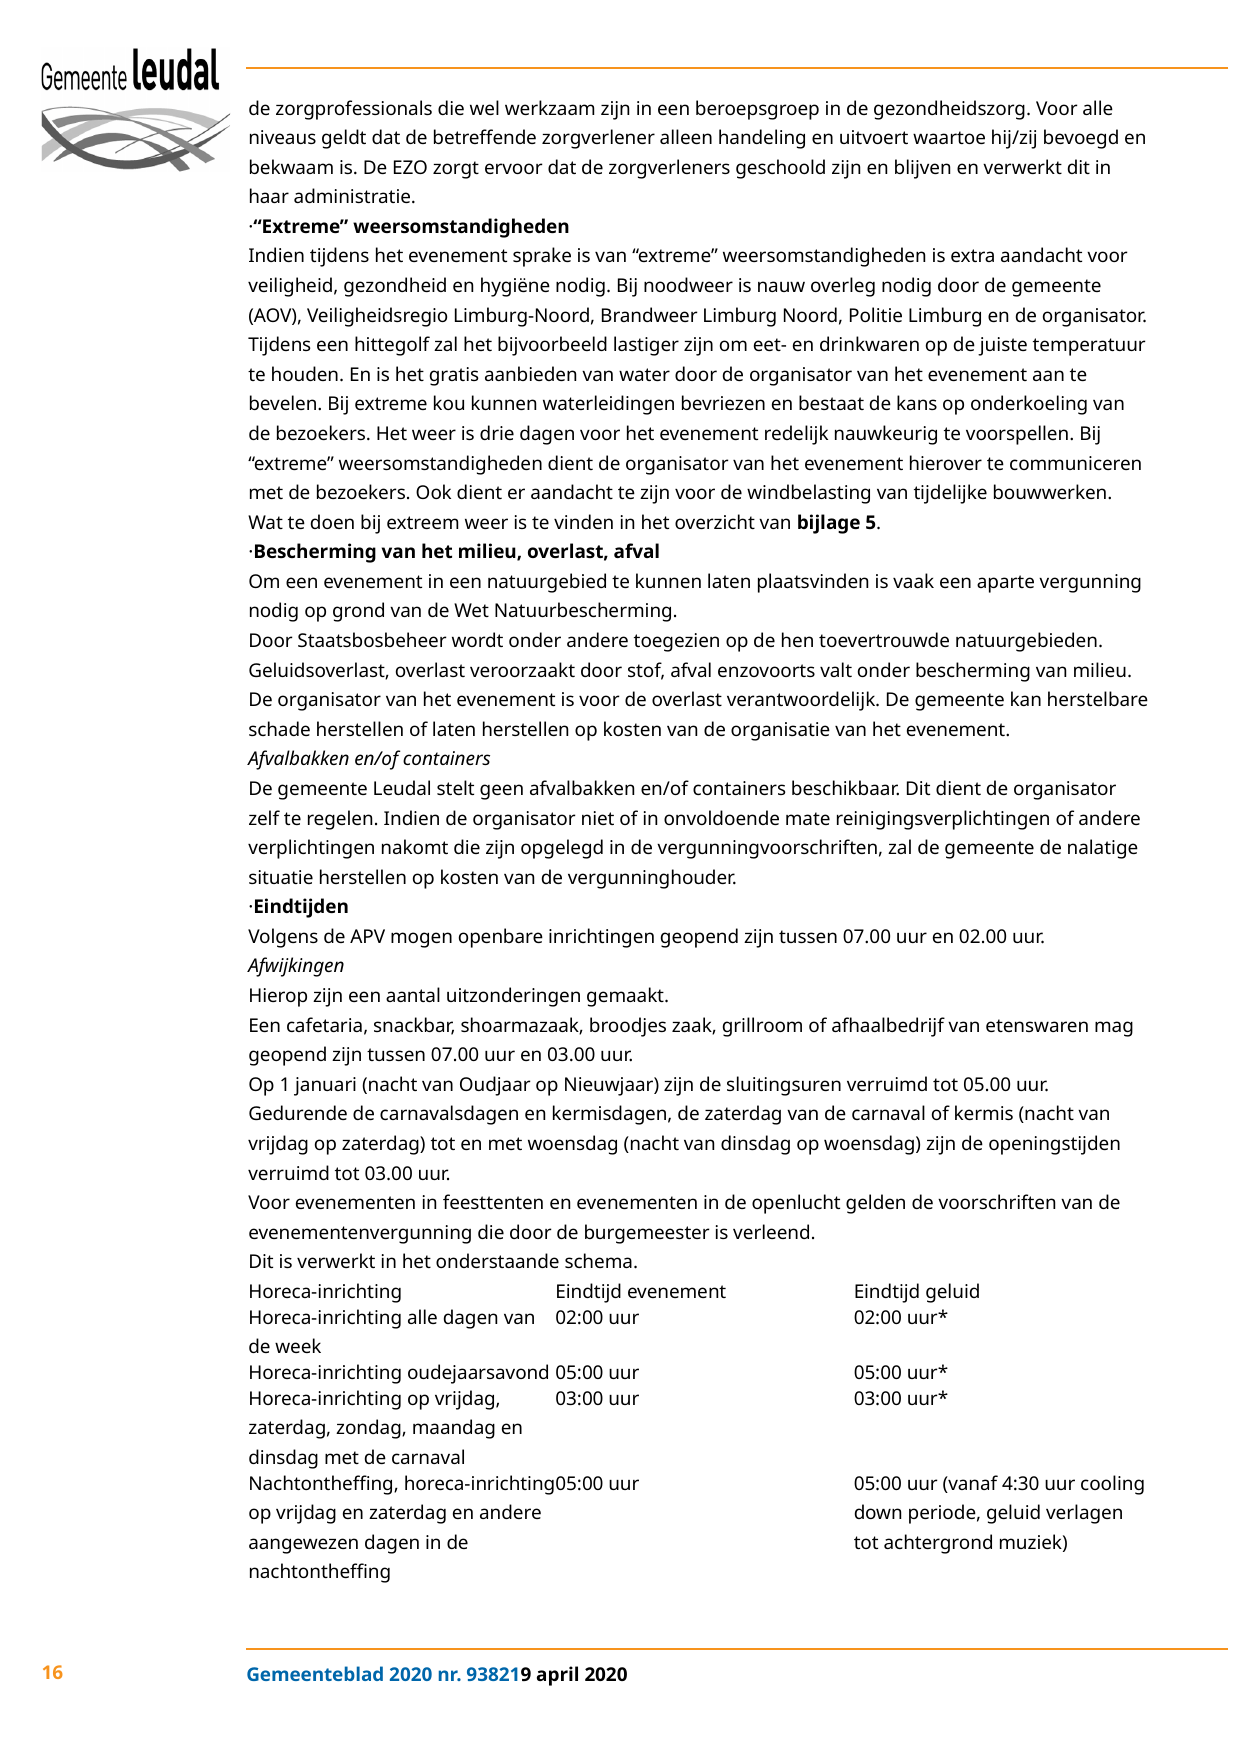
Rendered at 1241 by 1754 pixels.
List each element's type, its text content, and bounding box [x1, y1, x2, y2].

text Voor evenementen in feesttenten en evenementen in de openlucht gelden de voorschriften van de evenementenvergunning die door de burgemeester is verleend. [248, 1189, 1152, 1245]
text De gemeente Leudal stelt geen afvalbakken en/of containers beschikbaar. Dit dient de organisator zelf te regelen. Indien de organisator niet of in onvoldoende mate reinigingsverplichtingen of andere verplichtingen nakomt die zijn opgelegd in de vergunningvoorschriften, zal de gemeente de nalatige situatie herstellen op kosten van de vergunninghouder. [248, 775, 1152, 890]
table_cell 03:00 uur* [854, 1385, 1152, 1470]
text Dit is verwerkt in het onderstaande schema. [248, 1248, 1152, 1274]
table_cell Horeca-inrichting alle dagen van de week [248, 1304, 555, 1359]
text Hierop zijn een aantal uitzonderingen gemaakt. [248, 982, 1152, 1008]
table_cell 05:00 uur [555, 1359, 853, 1385]
text Een cafetaria, snackbar, shoarmazaak, broodjes zaak, grillroom of afhaalbedrijf van etenswaren mag geopend zijn tussen 07.00 uur en 03.00 uur. [248, 1012, 1152, 1067]
table_header Horeca-inrichting [248, 1278, 555, 1304]
text de zorgprofessionals die wel werkzaam zijn in een beroepsgroep in de gezondheidszorg. Voor alle niveaus geldt dat de betreffende zorgverlener alleen handeling en uitvoert waartoe hij/zij bevoegd en bekwaam is. De EZO zorgt ervoor dat de zorgverleners geschoold zijn en blijven en verwerkt dit in haar administratie. [248, 95, 1152, 209]
table_cell Horeca-inrichting op vrijdag, zaterdag, zondag, maandag en dinsdag met de carnaval [248, 1385, 555, 1470]
text Wat te doen bij extreem weer is te vinden in het overzicht van bijlage 5. [248, 509, 1152, 535]
table_cell 03:00 uur [555, 1385, 853, 1470]
table_cell Horeca-inrichting oudejaarsavond [248, 1359, 555, 1385]
text Geluidsoverlast, overlast veroorzaakt door stof, afval enzovoorts valt onder bescherming van milieu. De organisator van het evenement is voor de overlast verantwoordelijk. De gemeente kan herstelbare schade herstellen of laten herstellen op kosten van de organisatie van het evenement. [248, 657, 1152, 742]
text ·Eindtijden [248, 893, 1152, 919]
table_cell 05:00 uur [555, 1470, 853, 1584]
text Indien tijdens het evenement sprake is van “extreme” weersomstandigheden is extra aandacht voor veiligheid, gezondheid en hygiëne nodig. Bij noodweer is nauw overleg nodig door de gemeente (AOV), Veiligheidsregio Limburg-Noord, Brandweer Limburg Noord, Politie Limburg en de organisator. Tijdens een hittegolf zal het bijvoorbeeld lastiger zijn om eet- en drinkwaren op de juiste temperatuur te houden. En is het gratis aanbieden van water door de organisator van het evenement aan te bevelen. Bij extreme kou kunnen waterleidingen bevriezen en bestaat de kans op onderkoeling van de bezoekers. Het weer is drie dagen voor het evenement redelijk nauwkeurig te voorspellen. Bij “extreme” weersomstandigheden dient de organisator van het evenement hierover te communiceren met de bezoekers. Ook dient er aandacht te zijn voor de windbelasting van tijdelijke bouwwerken. [248, 243, 1152, 505]
text Gedurende de carnavalsdagen en kermisdagen, de zaterdag van de carnaval of kermis (nacht van vrijdag op zaterdag) tot en met woensdag (nacht van dinsdag op woensdag) zijn de openingstijden verruimd tot 03.00 uur. [248, 1101, 1152, 1186]
table_header Eindtijd geluid [854, 1278, 1152, 1304]
table_header Eindtijd evenement [555, 1278, 853, 1304]
table_cell 02:00 uur [555, 1304, 853, 1359]
text ·Bescherming van het milieu, overlast, afval [248, 538, 1152, 564]
text ·“Extreme” weersomstandigheden [248, 213, 1152, 239]
text Door Staatsbosbeheer wordt onder andere toegezien op de hen toevertrouwde natuurgebieden. [248, 627, 1152, 653]
table_cell 05:00 uur (vanaf 4:30 uur cooling down periode, geluid verlagen tot achtergrond muziek) [854, 1470, 1152, 1584]
text Om een evenement in een natuurgebied te kunnen laten plaatsvinden is vaak een aparte vergunning nodig op grond van de Wet Natuurbescherming. [248, 568, 1152, 623]
picture [41, 47, 231, 172]
text Afvalbakken en/of containers [248, 746, 1152, 771]
text Volgens de APV mogen openbare inrichtingen geopend zijn tussen 07.00 uur en 02.00 uur. [248, 923, 1152, 949]
text Op 1 januari (nacht van Oudjaar op Nieuwjaar) zijn de sluitingsuren verruimd tot 05.00 uur. [248, 1071, 1152, 1097]
text Afwijkingen [248, 953, 1152, 978]
table_cell Nachtontheffing, horeca-inrichting op vrijdag en zaterdag en andere aangewezen dagen in de nachtontheffing [248, 1470, 555, 1584]
table_cell 05:00 uur* [854, 1359, 1152, 1385]
table_cell 02:00 uur* [854, 1304, 1152, 1359]
